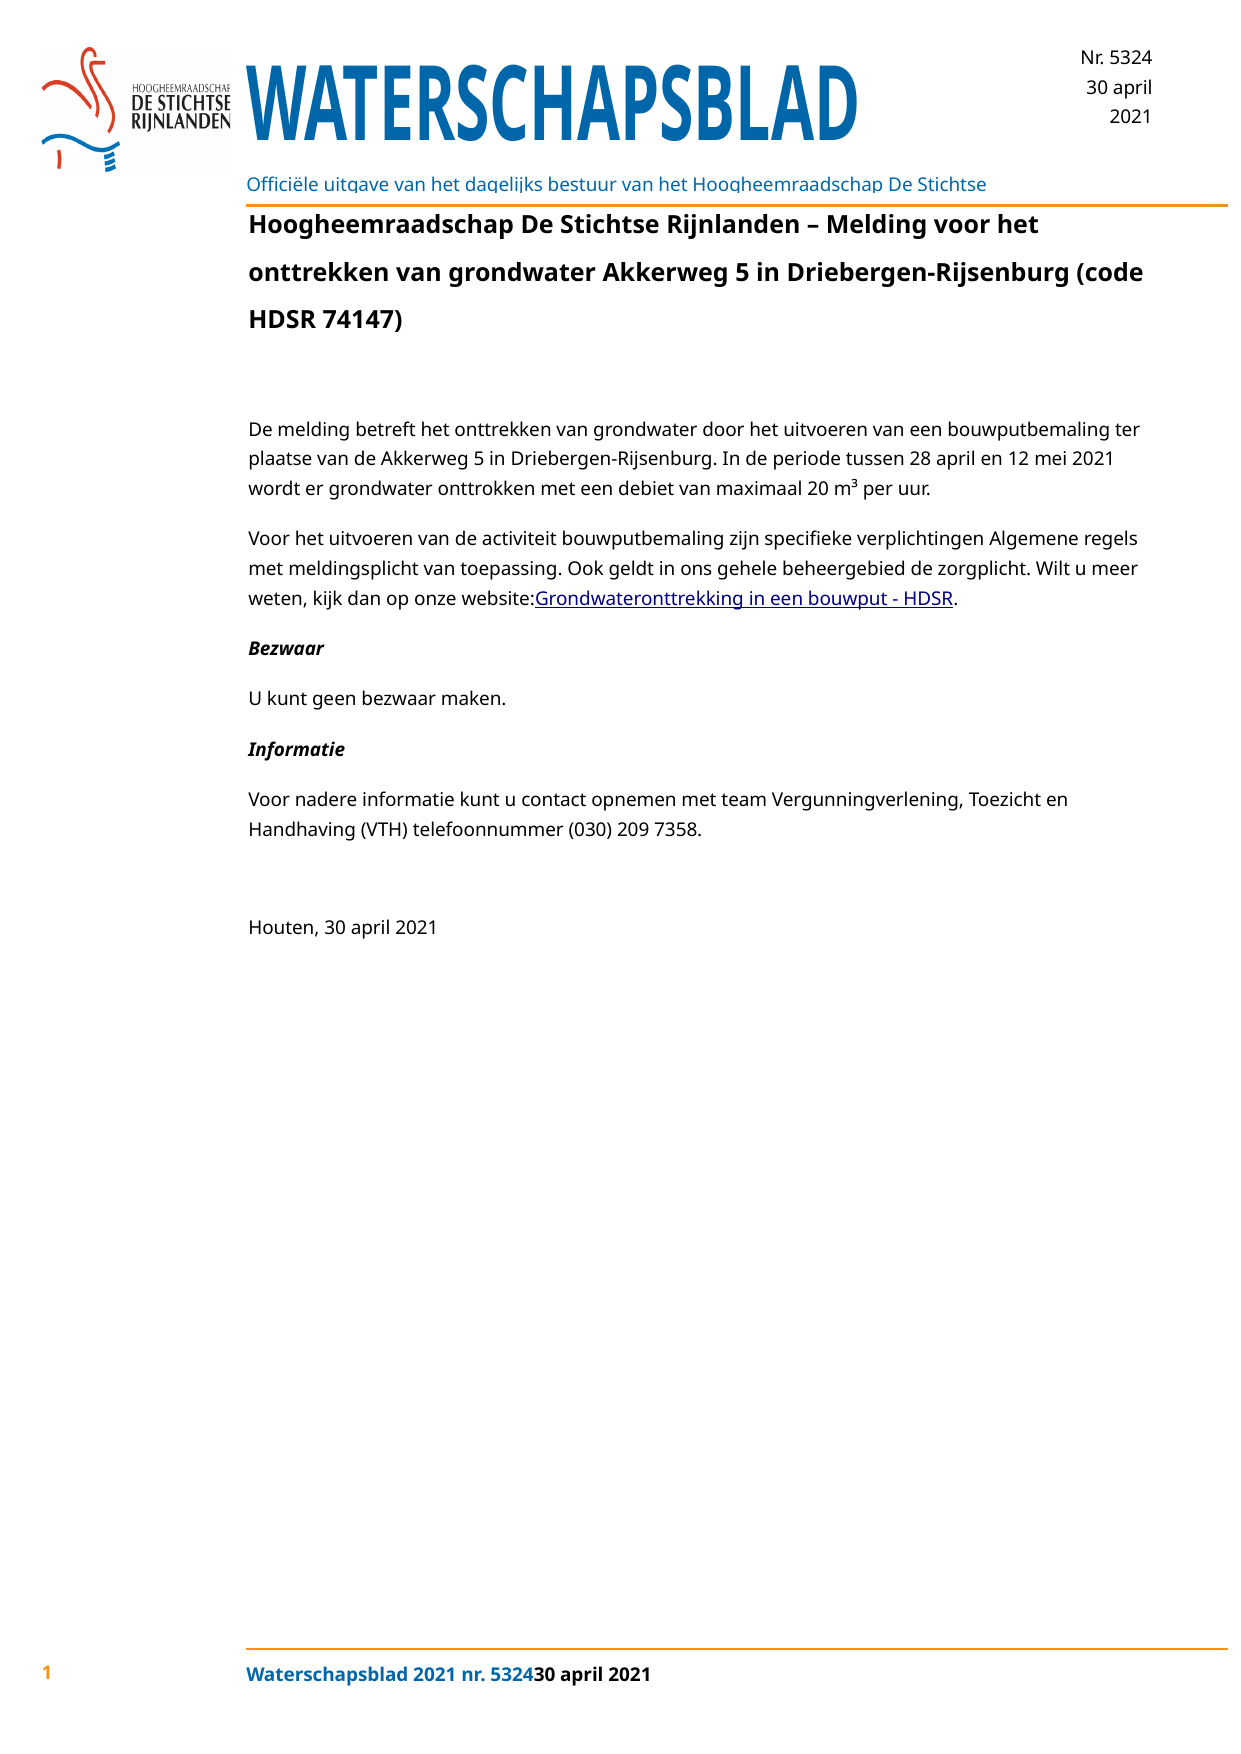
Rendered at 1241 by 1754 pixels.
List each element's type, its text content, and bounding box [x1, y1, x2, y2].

text U kunt geen bezwaar maken. [248, 686, 1152, 711]
text Informatie [248, 736, 1152, 762]
text Voor nadere informatie kunt u contact opnemen met team Vergunningverlening, Toezicht en Handhaving (VTH) telefoonnummer (030) 209 7358. [248, 786, 1152, 842]
text Voor het uitvoeren van de activiteit bouwputbemaling zijn specifieke verplichtingen Algemene regels met meldingsplicht van toepassing. Ook geldt in ons gehele beheergebied de zorgplicht. Wilt u meer weten, kijk dan op onze website:Grondwateronttrekking in een bouwput - HDSR. [248, 526, 1152, 610]
text De melding betreft het onttrekken van grondwater door het uitvoeren van een bouwputbemaling ter plaatse van de Akkerweg 5 in Driebergen-Rijsenburg. In de periode tussen 28 april en 12 mei 2021 wordt er grondwater onttrokken met een debiet van maximaal 20 m³ per uur. [248, 416, 1152, 501]
text Hoogheemraadschap De Stichtse Rijnlanden – Melding voor het onttrekken van grondwater Akkerweg 5 in Driebergen-Rijsenburg (code HDSR 74147) [248, 207, 1152, 336]
text Bezwaar [248, 635, 1152, 661]
picture [41, 47, 231, 172]
text Houten, 30 april 2021 [248, 914, 1152, 940]
